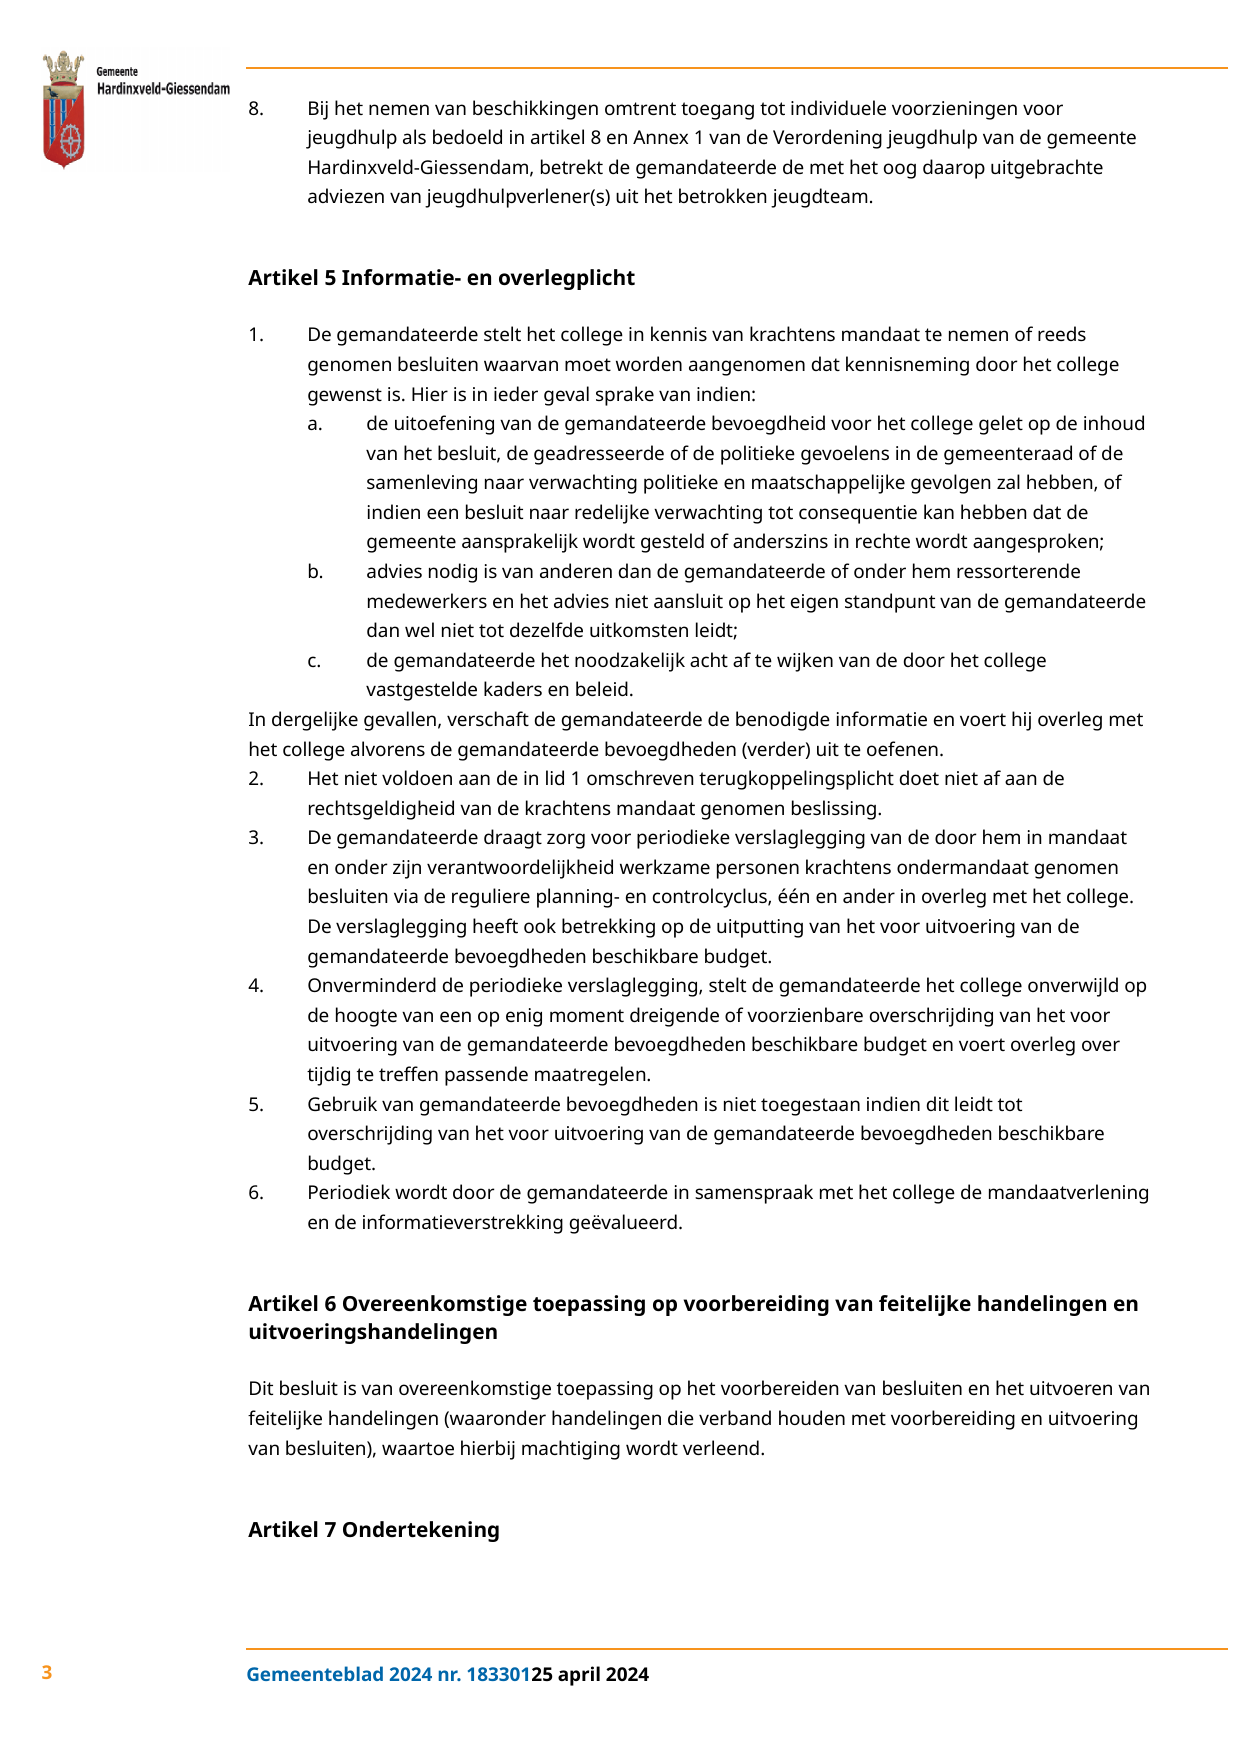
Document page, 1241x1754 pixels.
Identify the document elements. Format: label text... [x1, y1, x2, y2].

list Onverminderd de periodieke verslaglegging, stelt de gemandateerde het college onverwijld op de hoogte van een op enig moment dreigende of voorzienbare overschrijding van het voor uitvoering van de gemandateerde bevoegdheden beschikbare budget en voert overleg over tijdig te treffen passende maatregelen. [248, 972, 1152, 1087]
text Artikel 7 Ondertekening [248, 1515, 1152, 1543]
list Het niet voldoen aan de in lid 1 omschreven terugkoppelingsplicht doet niet af aan de rechtsgeldigheid van de krachtens mandaat genomen beslissing. [248, 765, 1152, 821]
list Gebruik van gemandateerde bevoegdheden is niet toegestaan indien dit leidt tot overschrijding van het voor uitvoering van de gemandateerde bevoegdheden beschikbare budget. [248, 1091, 1152, 1176]
picture [41, 47, 231, 172]
text In dergelijke gevallen, verschaft de gemandateerde de benodigde informatie en voert hij overleg met het college alvorens de gemandateerde bevoegdheden (verder) uit te oefenen. [248, 706, 1152, 761]
list Bij het nemen van beschikkingen omtrent toegang tot individuele voorzieningen voor jeugdhulp als bedoeld in artikel 8 en Annex 1 van de Verordening jeugdhulp van de gemeente Hardinxveld-Giessendam, betrekt de gemandateerde de met het oog daarop uitgebrachte adviezen van jeugdhulpverlener(s) uit het betrokken jeugdteam. [248, 95, 1152, 209]
text Dit besluit is van overeenkomstige toepassing op het voorbereiden van besluiten en het uitvoeren van feitelijke handelingen (waaronder handelingen die verband houden met voorbereiding en uitvoering van besluiten), waartoe hierbij machtiging wordt verleend. [248, 1376, 1152, 1460]
list Periodiek wordt door de gemandateerde in samenspraak met het college de mandaatverlening en de informatieverstrekking geëvalueerd. [248, 1179, 1152, 1235]
list De gemandateerde draagt zorg voor periodieke verslaglegging van de door hem in mandaat en onder zijn verantwoordelijkheid werkzame personen krachtens ondermandaat genomen besluiten via de reguliere planning- en controlcyclus, één en ander in overleg met het college. De verslaglegging heeft ook betrekking op de uitputting van het voor uitvoering van de gemandateerde bevoegdheden beschikbare budget. [248, 824, 1152, 968]
text Artikel 5 Informatie- en overlegplicht [248, 263, 1152, 292]
list advies nodig is van anderen dan de gemandateerde of onder hem ressorterende medewerkers en het advies niet aansluit op het eigen standpunt van de gemandateerde dan wel niet tot dezelfde uitkomsten leidt; [307, 558, 1152, 643]
text Artikel 6 Overeenkomstige toepassing op voorbereiding van feitelijke handelingen en uitvoeringshandelingen [248, 1289, 1152, 1346]
list de uitoefening van de gemandateerde bevoegdheid voor het college gelet op de inhoud van het besluit, de geadresseerde of de politieke gevoelens in de gemeenteraad of de samenleving naar verwachting politieke en maatschappelijke gevolgen zal hebben, of indien een besluit naar redelijke verwachting tot consequentie kan hebben dat de gemeente aansprakelijk wordt gesteld of anderszins in rechte wordt aangesproken; [307, 410, 1152, 554]
list de gemandateerde het noodzakelijk acht af te wijken van de door het college vastgestelde kaders en beleid. [307, 647, 1152, 702]
list De gemandateerde stelt het college in kennis van krachtens mandaat te nemen of reeds genomen besluiten waarvan moet worden aangenomen dat kennisneming door het college gewenst is. Hier is in ieder geval sprake van indien: [248, 322, 1152, 406]
